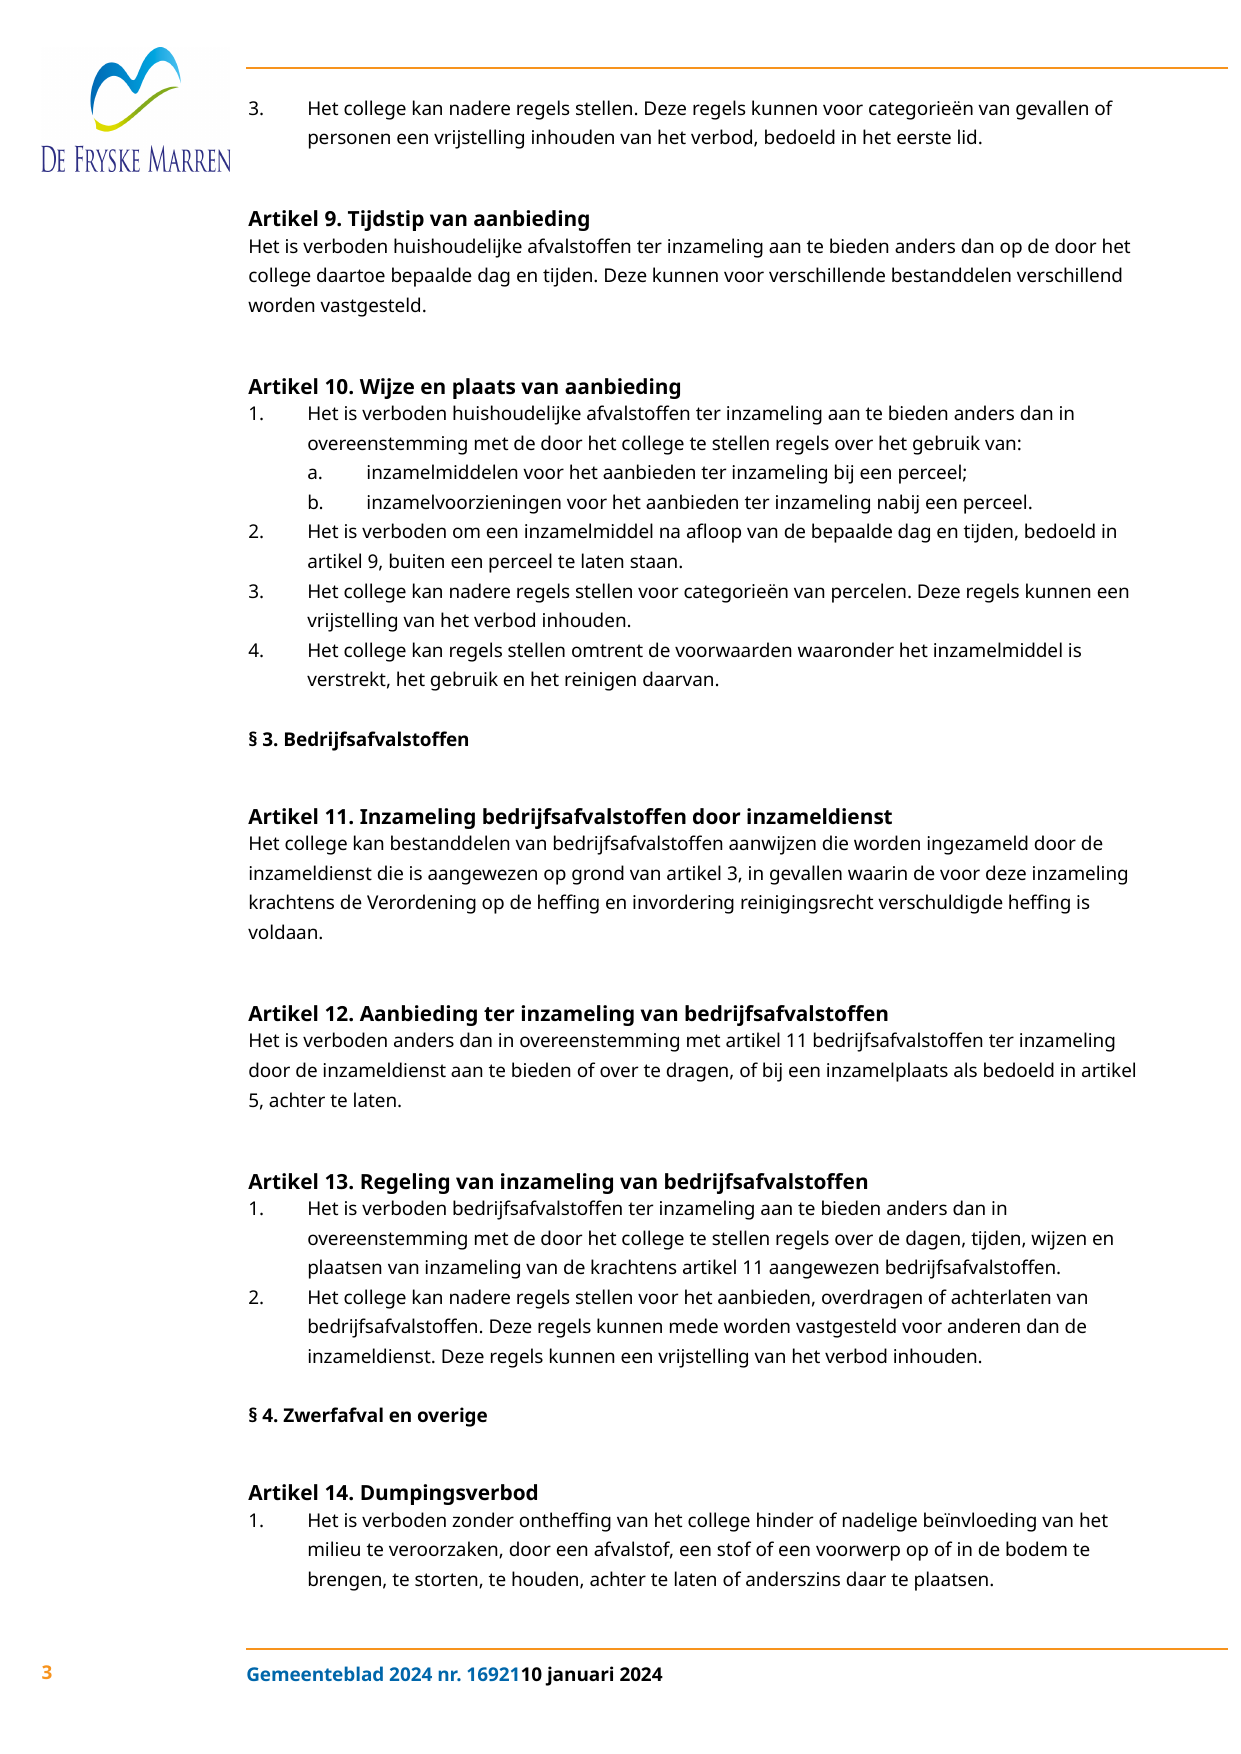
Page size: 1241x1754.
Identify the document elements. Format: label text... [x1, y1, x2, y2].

list inzamelmiddelen voor het aanbieden ter inzameling bij een perceel; [307, 459, 1152, 485]
list Het is verboden om een inzamelmiddel na afloop van de bepaalde dag en tijden, bedoeld in artikel 9, buiten een perceel te laten staan. [248, 519, 1152, 574]
list Het college kan nadere regels stellen. Deze regels kunnen voor categorieën van gevallen of personen een vrijstelling inhouden van het verbod, bedoeld in het eerste lid. [248, 95, 1152, 150]
text Het is verboden anders dan in overeenstemming met artikel 11 bedrijfsafvalstoffen ter inzameling door de inzameldienst aan te bieden of over te dragen, of bij een inzamelplaats als bedoeld in artikel 5, achter te laten. [248, 1028, 1152, 1112]
text Artikel 9. Tijdstip van aanbieding [248, 204, 1152, 233]
text Artikel 12. Aanbieding ter inzameling van bedrijfsafvalstoffen [248, 999, 1152, 1028]
text Artikel 10. Wijze en plaats van aanbieding [248, 372, 1152, 400]
list Het college kan regels stellen omtrent de voorwaarden waaronder het inzamelmiddel is verstrekt, het gebruik en het reinigen daarvan. [248, 637, 1152, 692]
list Het is verboden bedrijfsafvalstoffen ter inzameling aan te bieden anders dan in overeenstemming met de door het college te stellen regels over de dagen, tijden, wijzen en plaatsen van inzameling van de krachtens artikel 11 aangewezen bedrijfsafvalstoffen. [248, 1195, 1152, 1280]
list Het college kan nadere regels stellen voor categorieën van percelen. Deze regels kunnen een vrijstelling van het verbod inhouden. [248, 578, 1152, 633]
text Het is verboden huishoudelijke afvalstoffen ter inzameling aan te bieden anders dan op de door het college daartoe bepaalde dag en tijden. Deze kunnen voor verschillende bestanddelen verschillend worden vastgesteld. [248, 233, 1152, 318]
text Artikel 11. Inzameling bedrijfsafvalstoffen door inzameldienst [248, 802, 1152, 830]
list Het is verboden zonder ontheffing van het college hinder of nadelige beïnvloeding van het milieu te veroorzaken, door een afvalstof, een stof of een voorwerp op of in de bodem te brengen, te storten, te houden, achter te laten of anderszins daar te plaatsen. [248, 1507, 1152, 1592]
list Het is verboden huishoudelijke afvalstoffen ter inzameling aan te bieden anders dan in overeenstemming met de door het college te stellen regels over het gebruik van: [248, 400, 1152, 456]
text Artikel 13. Regeling van inzameling van bedrijfsafvalstoffen [248, 1167, 1152, 1195]
text § 3. Bedrijfsafvalstoffen [248, 726, 1152, 752]
text Artikel 14. Dumpingsverbod [248, 1478, 1152, 1507]
text Het college kan bestanddelen van bedrijfsafvalstoffen aanwijzen die worden ingezameld door de inzameldienst die is aangewezen op grond van artikel 3, in gevallen waarin de voor deze inzameling krachtens de Verordening op de heffing en invordering reinigingsrecht verschuldigde heffing is voldaan. [248, 830, 1152, 945]
text § 4. Zwerfafval en overige [248, 1402, 1152, 1428]
list inzamelvoorzieningen voor het aanbieden ter inzameling nabij een perceel. [307, 489, 1152, 515]
picture [41, 47, 231, 172]
list Het college kan nadere regels stellen voor het aanbieden, overdragen of achterlaten van bedrijfsafvalstoffen. Deze regels kunnen mede worden vastgesteld voor anderen dan de inzameldienst. Deze regels kunnen een vrijstelling van het verbod inhouden. [248, 1284, 1152, 1369]
